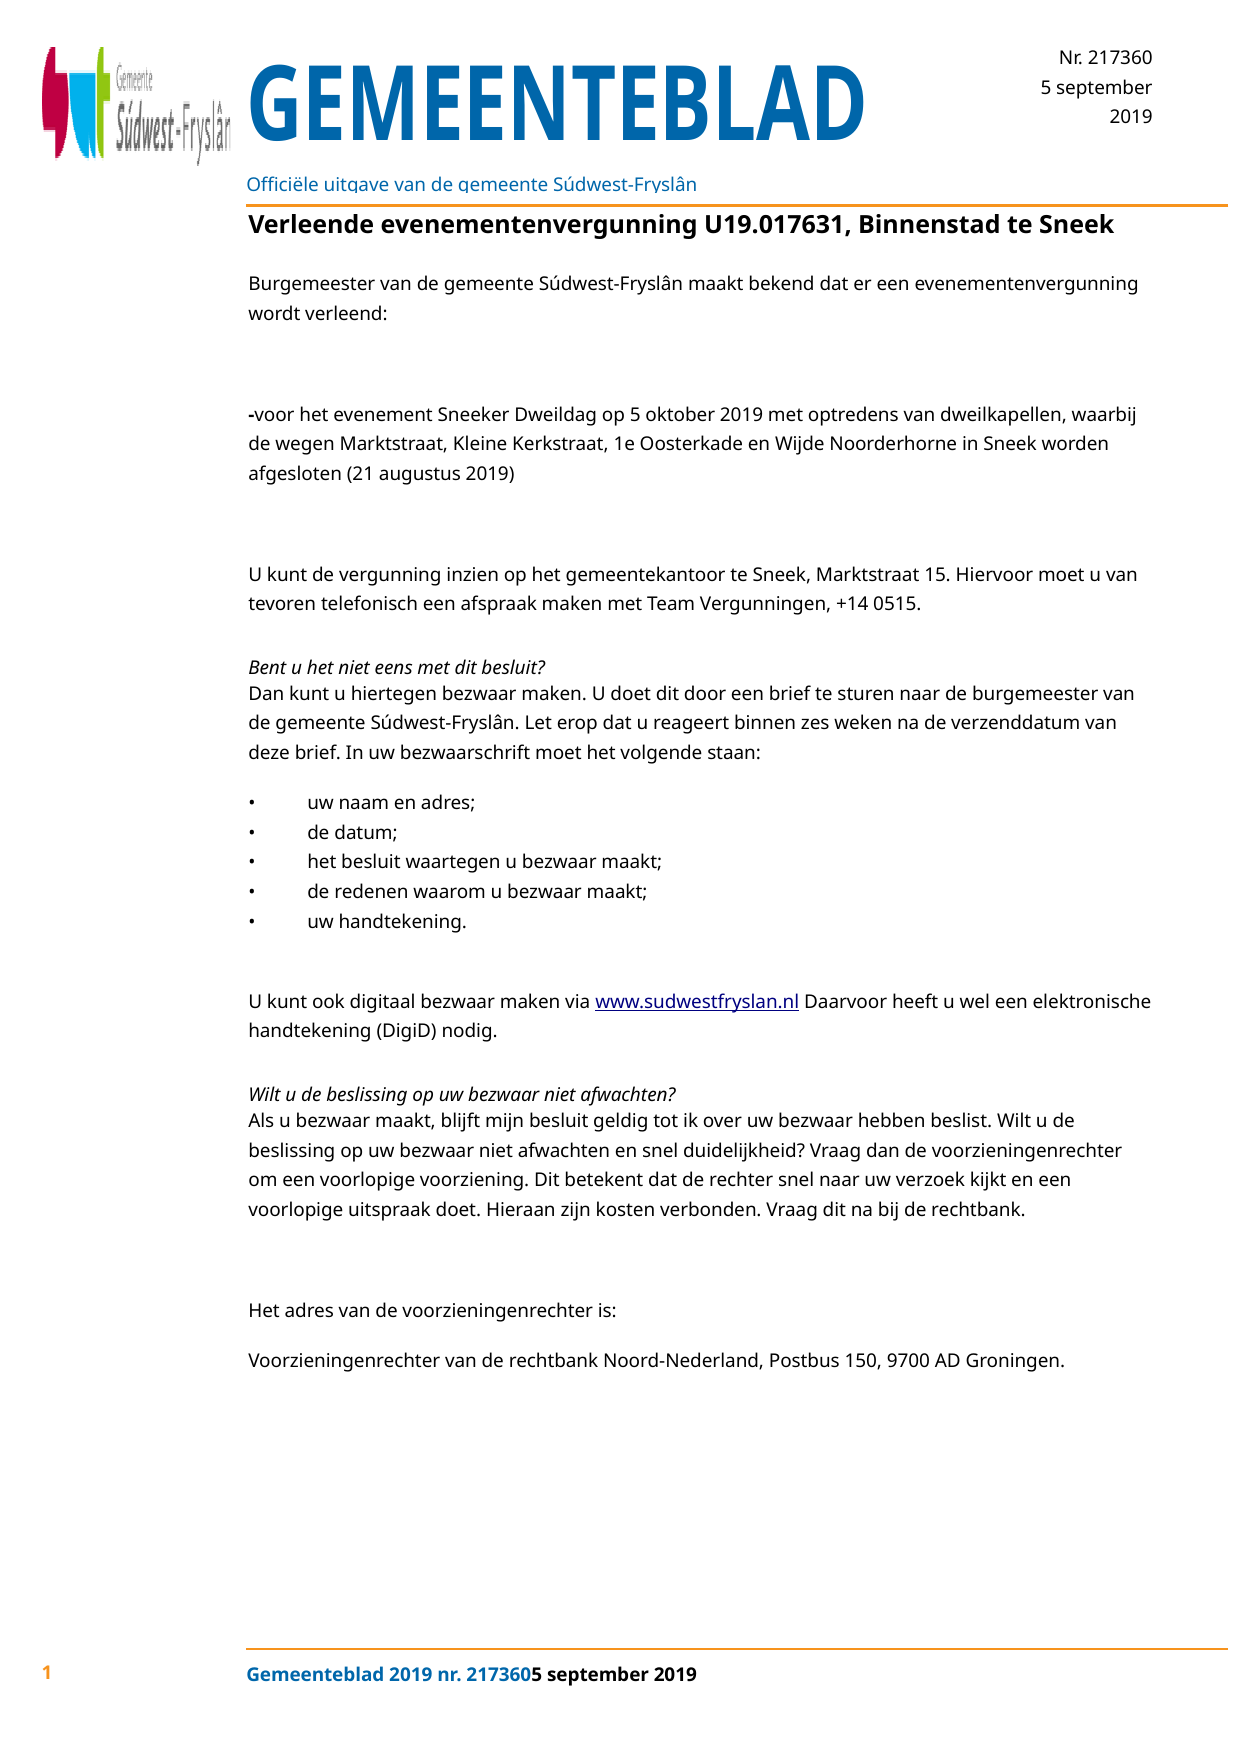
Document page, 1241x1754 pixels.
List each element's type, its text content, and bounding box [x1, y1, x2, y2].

list de redenen waarom u bezwaar maakt; [248, 878, 1152, 904]
text Als u bezwaar maakt, blijft mijn besluit geldig tot ik over uw bezwaar hebben beslist. Wilt u de beslissing op uw bezwaar niet afwachten en snel duidelijkheid? Vraag dan de voorzieningenrechter om een voorlopige voorziening. Dit betekent dat de rechter snel naar uw verzoek kijkt en een voorlopige uitspraak doet. Hieraan zijn kosten verbonden. Vraag dit na bij de rechtbank. [248, 1107, 1152, 1222]
text Burgemeester van de gemeente Súdwest-Fryslân maakt bekend dat er een evenementenvergunning wordt verleend: [248, 270, 1152, 326]
list uw naam en adres; [248, 789, 1152, 815]
text -voor het evenement Sneeker Dweildag op 5 oktober 2019 met optredens van dweilkapellen, waarbij de wegen Marktstraat, Kleine Kerkstraat, 1e Oosterkade en Wijde Noorderhorne in Sneek worden afgesloten (21 augustus 2019) [248, 401, 1152, 486]
text U kunt de vergunning inzien op het gemeentekantoor te Sneek, Marktstraat 15. Hiervoor moet u van tevoren telefonisch een afspraak maken met Team Vergunningen, +14 0515. [248, 561, 1152, 616]
text Het adres van de voorzieningenrechter is: [248, 1297, 1152, 1322]
text U kunt ook digitaal bezwaar maken via www.sudwestfryslan.nl Daarvoor heeft u wel een elektronische handtekening (DigiD) nodig. [248, 988, 1152, 1043]
text Voorzieningenrechter van de rechtbank Noord-Nederland, Postbus 150, 9700 AD Groningen. [248, 1347, 1152, 1373]
text Wilt u de beslissing op uw bezwaar niet afwachten? [248, 1081, 1152, 1107]
picture [41, 47, 231, 172]
text Dan kunt u hiertegen bezwaar maken. U doet dit door een brief te sturen naar de burgemeester van de gemeente Súdwest-Fryslân. Let erop dat u reageert binnen zes weken na de verzenddatum van deze brief. In uw bezwaarschrift moet het volgende staan: [248, 680, 1152, 765]
list uw handtekening. [248, 908, 1152, 934]
text Verleende evenementenvergunning U19.017631, Binnenstad te Sneek [248, 207, 1152, 241]
list de datum; [248, 819, 1152, 845]
text Bent u het niet eens met dit besluit? [248, 654, 1152, 680]
list het besluit waartegen u bezwaar maakt; [248, 849, 1152, 874]
